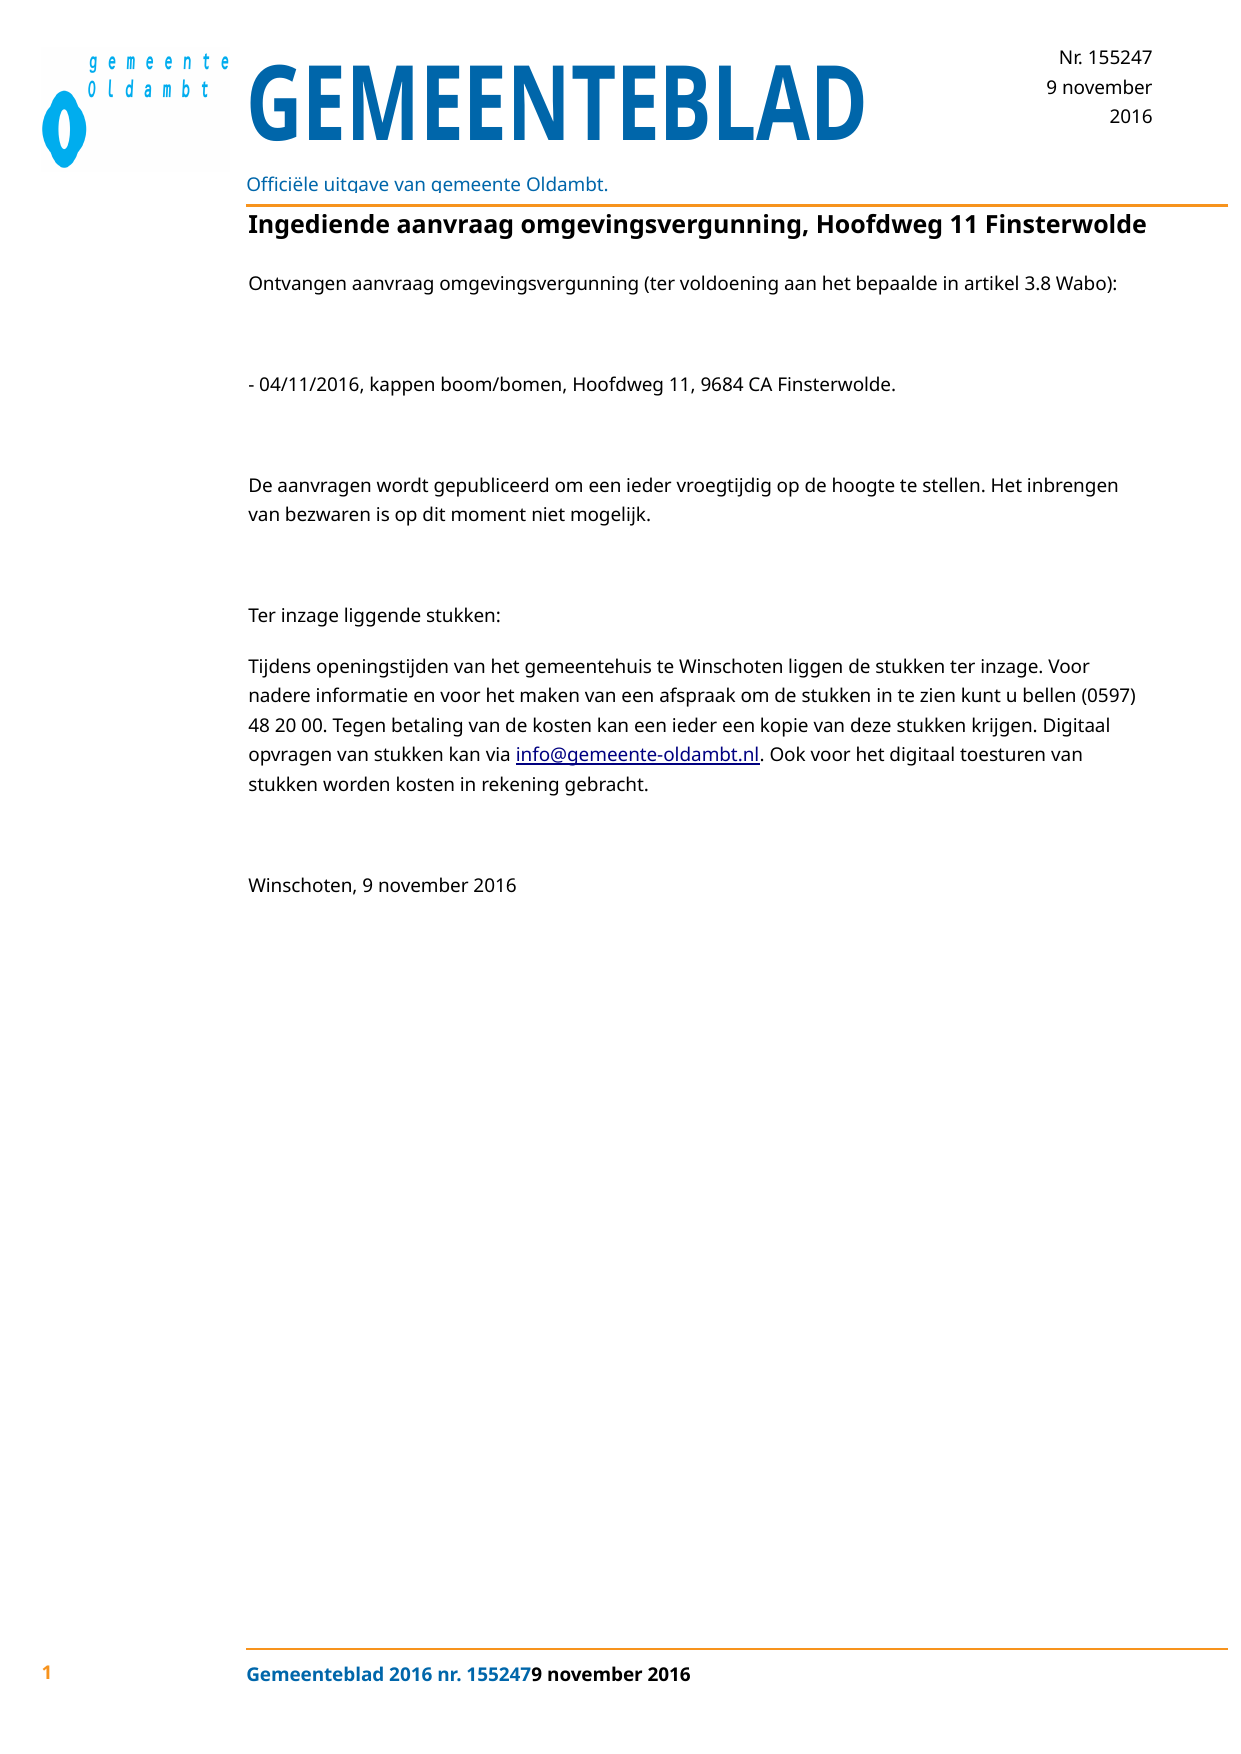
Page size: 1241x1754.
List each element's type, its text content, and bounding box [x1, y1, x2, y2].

text Winschoten, 9 november 2016 [248, 872, 1152, 898]
picture [41, 47, 231, 172]
text - 04/11/2016, kappen boom/bomen, Hoofdweg 11, 9684 CA Finsterwolde. [248, 371, 1152, 397]
text De aanvragen wordt gepubliceerd om een ieder vroegtijdig op de hoogte te stellen. Het inbrengen van bezwaren is op dit moment niet mogelijk. [248, 472, 1152, 527]
text Ter inzage liggende stukken: [248, 602, 1152, 628]
text Tijdens openingstijden van het gemeentehuis te Winschoten liggen de stukken ter inzage. Voor nadere informatie en voor het maken van een afspraak om de stukken in te zien kunt u bellen (0597) 48 20 00. Tegen betaling van de kosten kan een ieder een kopie van deze stukken krijgen. Digitaal opvragen van stukken kan via info@gemeente-oldambt.nl. Ook voor het digitaal toesturen van stukken worden kosten in rekening gebracht. [248, 653, 1152, 797]
text Ontvangen aanvraag omgevingsvergunning (ter voldoening aan het bepaalde in artikel 3.8 Wabo): [248, 270, 1152, 296]
text Ingediende aanvraag omgevingsvergunning, Hoofdweg 11 Finsterwolde [248, 207, 1152, 241]
